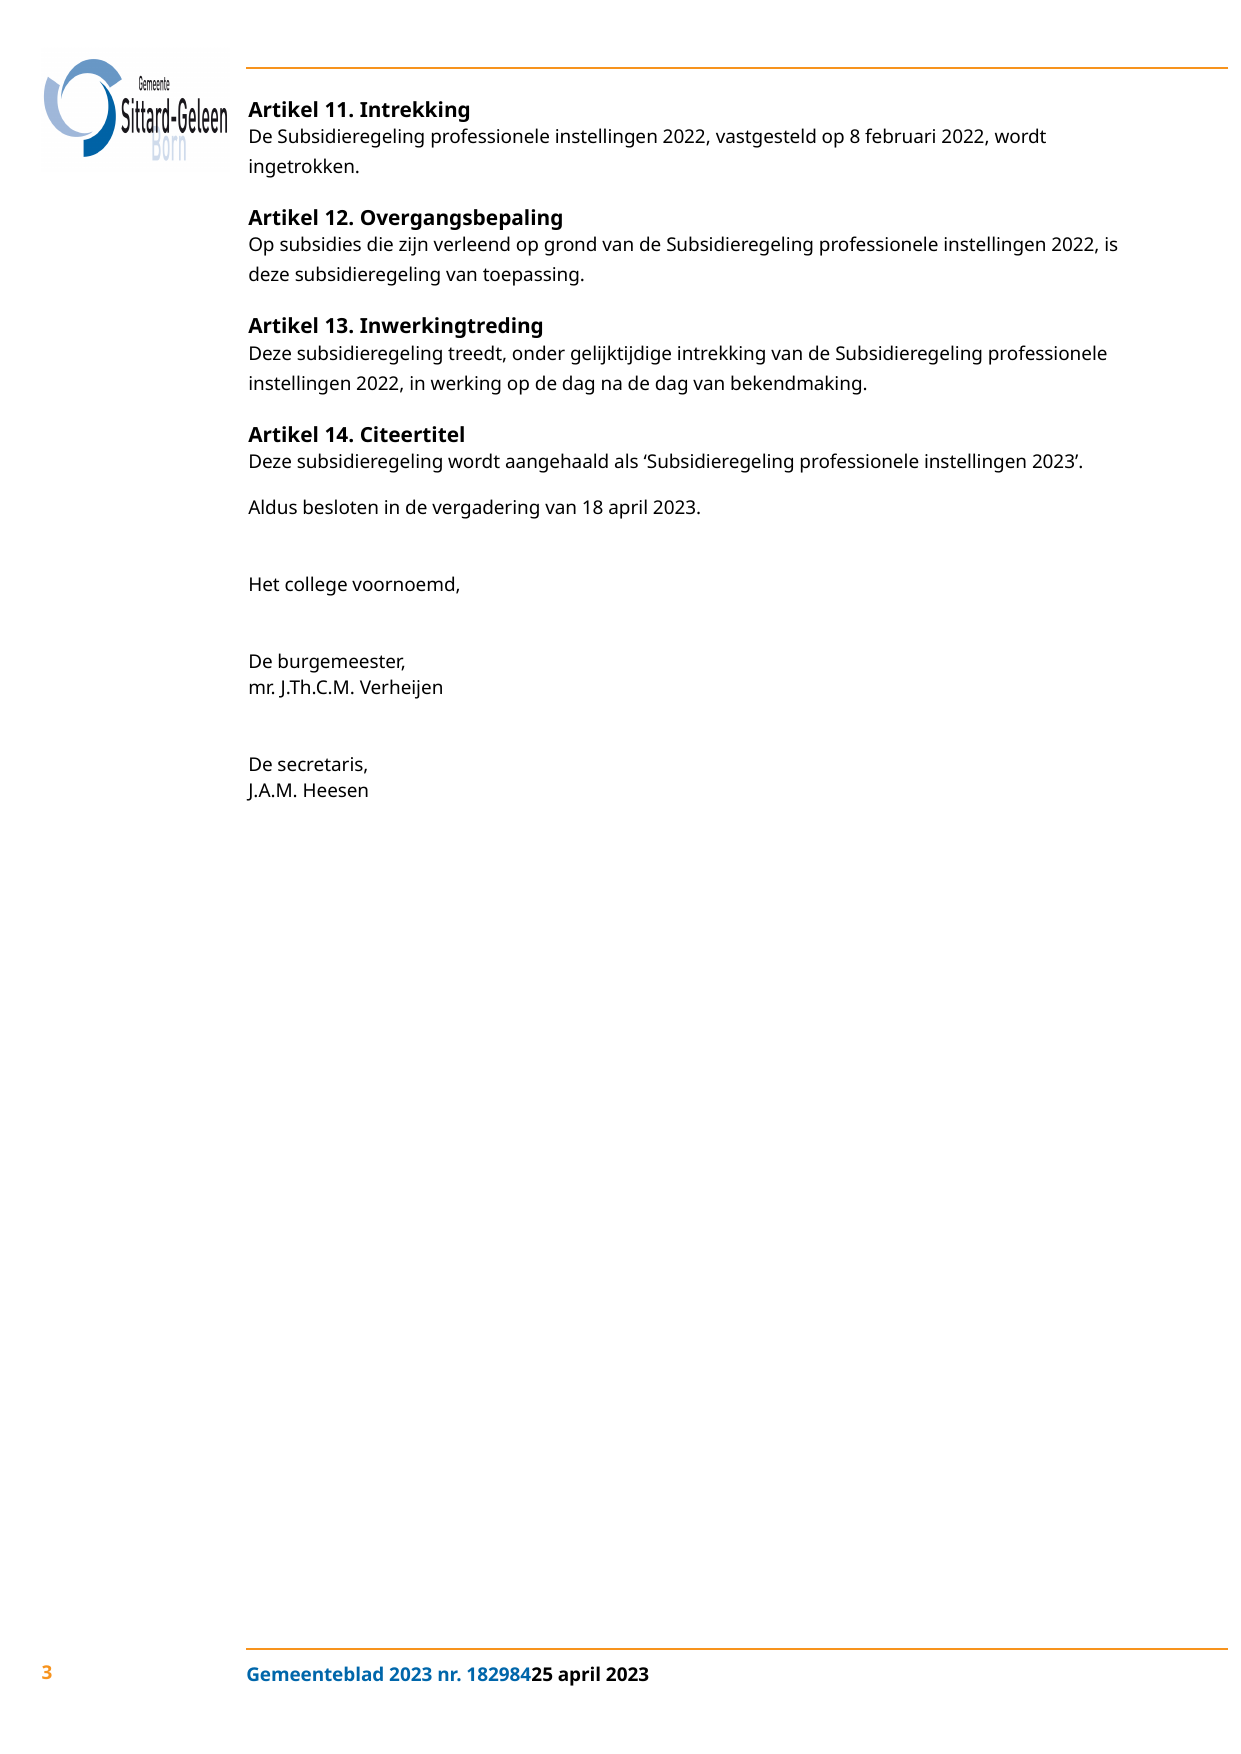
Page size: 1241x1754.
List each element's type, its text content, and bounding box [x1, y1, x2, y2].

text Aldus besloten in de vergadering van 18 april 2023. [248, 494, 1152, 520]
text Deze subsidieregeling wordt aangehaald als ‘Subsidieregeling professionele instellingen 2023’. [248, 448, 1152, 474]
text Artikel 13. Inwerkingtreding [248, 312, 1152, 340]
text J.A.M. Heesen [248, 777, 1152, 803]
text De Subsidieregeling professionele instellingen 2022, vastgesteld op 8 februari 2022, wordt ingetrokken. [248, 123, 1152, 178]
text mr. J.Th.C.M. Verheijen [248, 674, 1152, 700]
text De burgemeester, [248, 648, 1152, 674]
text De secretaris, [248, 751, 1152, 777]
text Artikel 11. Intrekking [248, 95, 1152, 123]
text Op subsidies die zijn verleend op grond van de Subsidieregeling professionele instellingen 2022, is deze subsidieregeling van toepassing. [248, 232, 1152, 287]
text Het college voornoemd, [248, 571, 1152, 597]
picture [41, 47, 231, 172]
text Deze subsidieregeling treedt, onder gelijktijdige intrekking van de Subsidieregeling professionele instellingen 2022, in werking op de dag na de dag van bekendmaking. [248, 340, 1152, 395]
text Artikel 14. Citeertitel [248, 420, 1152, 448]
text Artikel 12. Overgangsbepaling [248, 203, 1152, 232]
